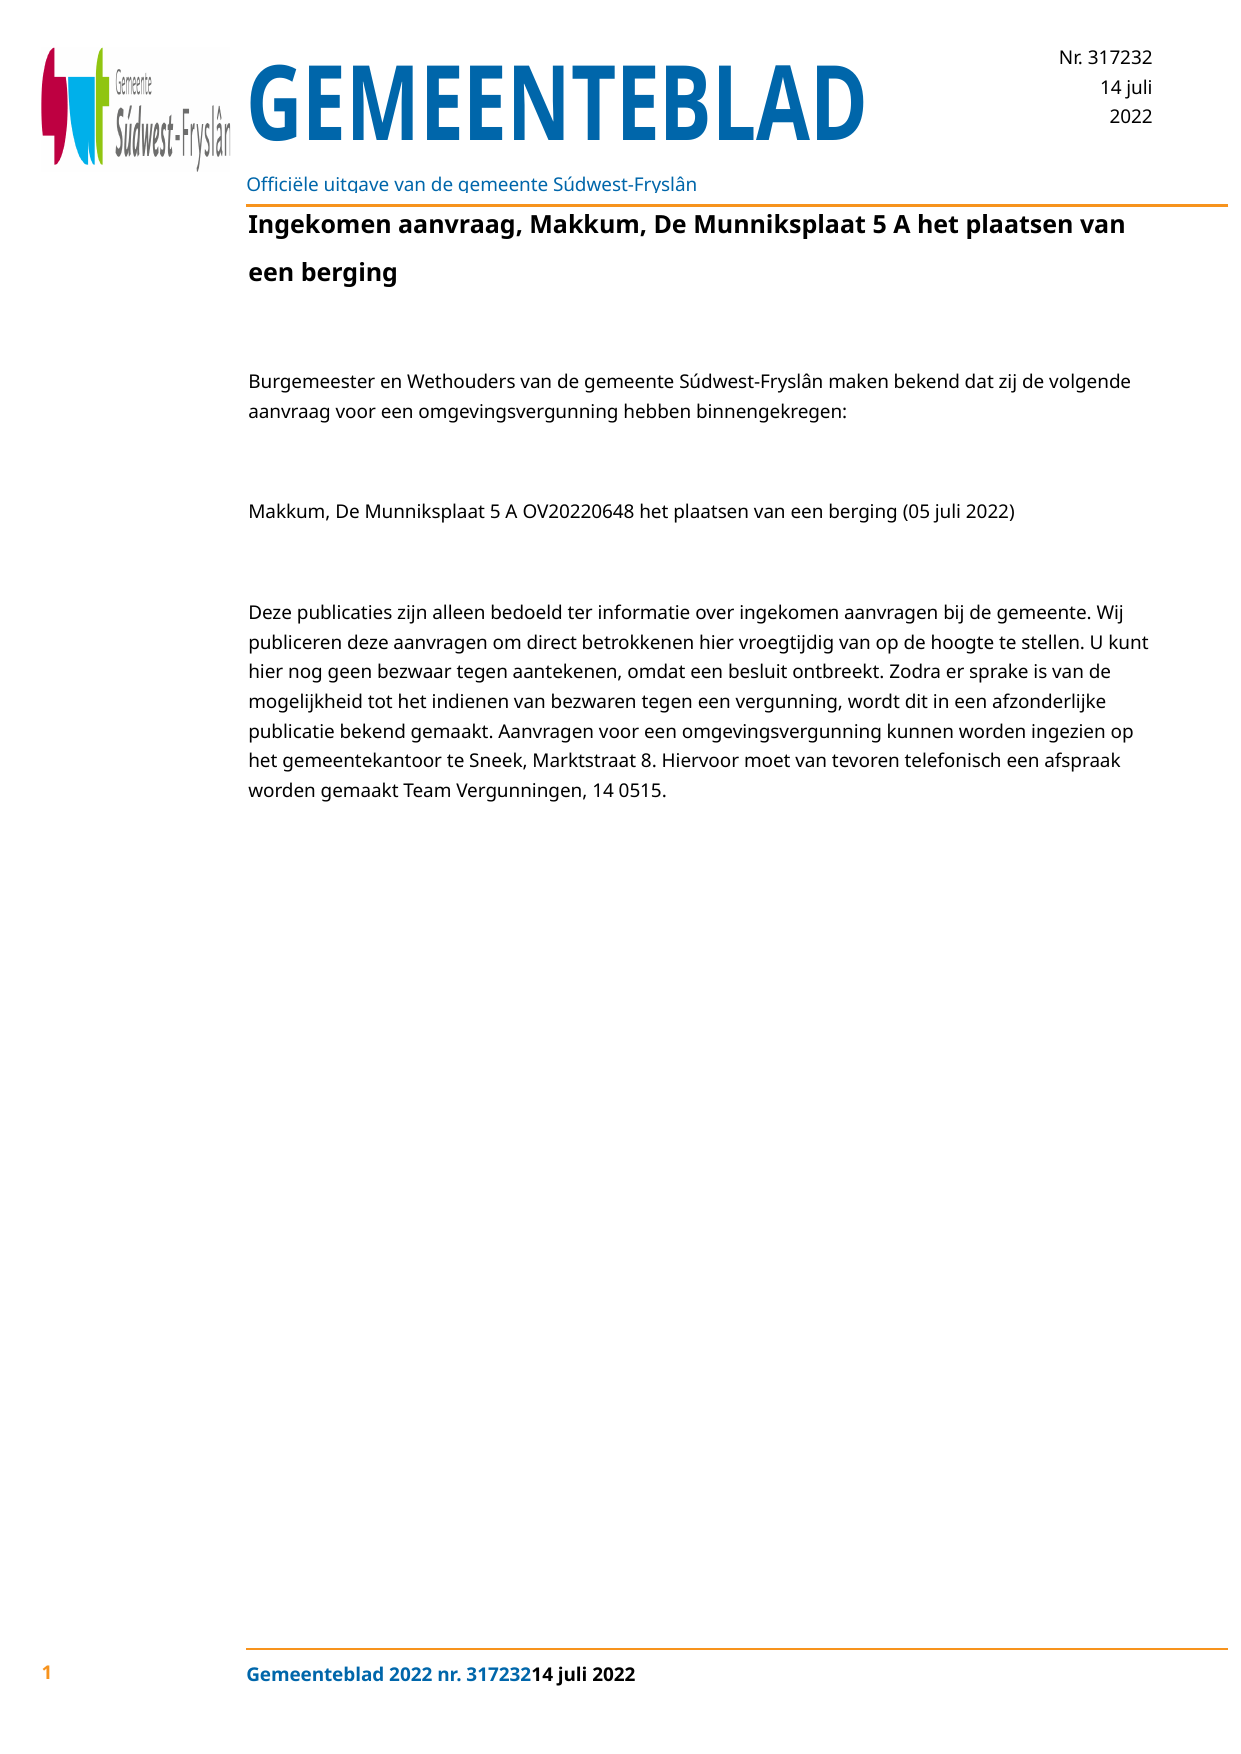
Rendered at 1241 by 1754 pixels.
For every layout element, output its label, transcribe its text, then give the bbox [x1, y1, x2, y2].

picture [41, 47, 231, 172]
text Deze publicaties zijn alleen bedoeld ter informatie over ingekomen aanvragen bij de gemeente. Wij publiceren deze aanvragen om direct betrokkenen hier vroegtijdig van op de hoogte te stellen. U kunt hier nog geen bezwaar tegen aantekenen, omdat een besluit ontbreekt. Zodra er sprake is van de mogelijkheid tot het indienen van bezwaren tegen een vergunning, wordt dit in een afzonderlijke publicatie bekend gemaakt. Aanvragen voor een omgevingsvergunning kunnen worden ingezien op het gemeentekantoor te Sneek, Marktstraat 8. Hiervoor moet van tevoren telefonisch een afspraak worden gemaakt Team Vergunningen, 14 0515. [248, 599, 1152, 803]
text Ingekomen aanvraag, Makkum, De Munniksplaat 5 A het plaatsen van een berging [248, 207, 1152, 288]
text Makkum, De Munniksplaat 5 A OV20220648 het plaatsen van een berging (05 juli 2022) [248, 499, 1152, 524]
text Burgemeester en Wethouders van de gemeente Súdwest-Fryslân maken bekend dat zij de volgende aanvraag voor een omgevingsvergunning hebben binnengekregen: [248, 368, 1152, 424]
